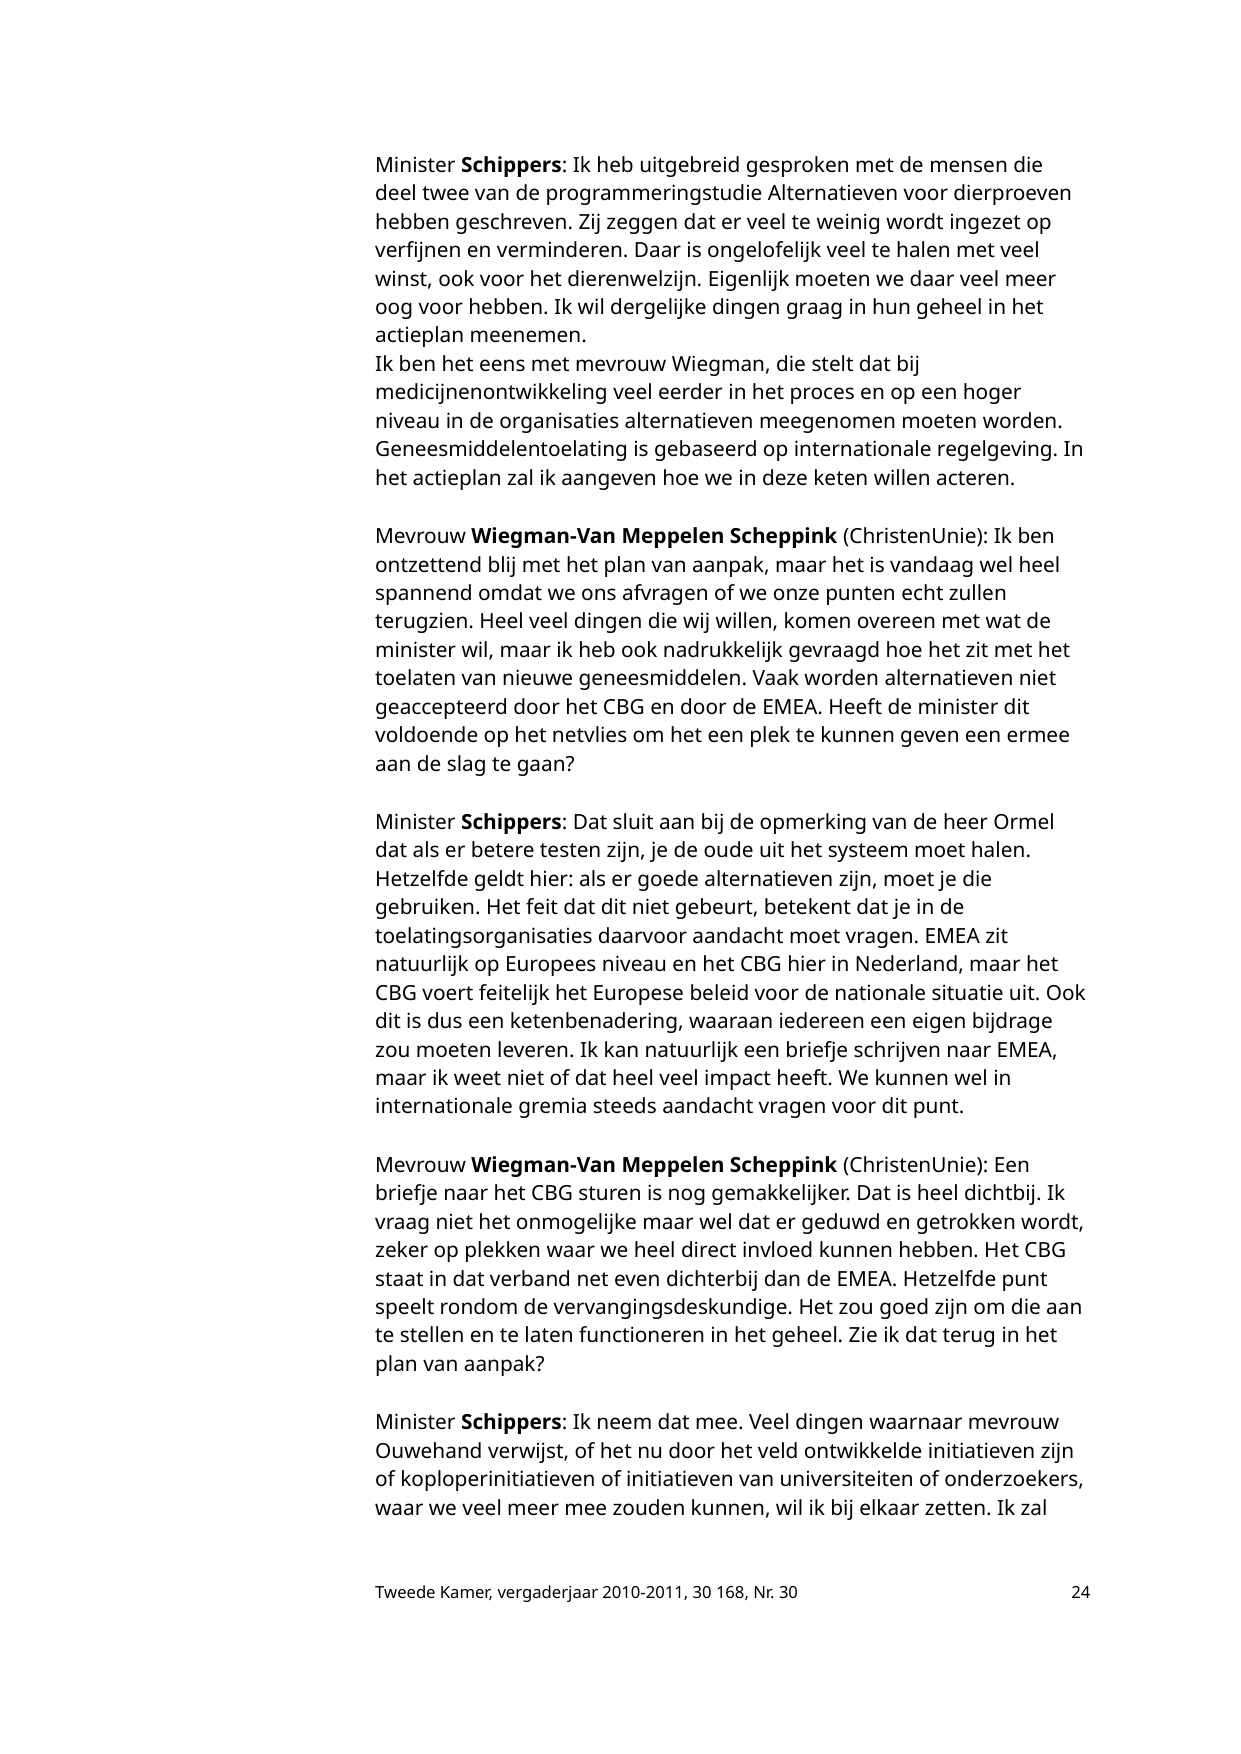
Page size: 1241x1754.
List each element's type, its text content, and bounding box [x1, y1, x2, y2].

text Mevrouw Wiegman-Van Meppelen Scheppink (ChristenUnie): Ik ben ontzettend blij met het plan van aanpak, maar het is vandaag wel heel spannend omdat we ons afvragen of we onze punten echt zullen terugzien. Heel veel dingen die wij willen, komen overeen met wat de minister wil, maar ik heb ook nadrukkelijk gevraagd hoe het zit met het toelaten van nieuwe geneesmiddelen. Vaak worden alternatieven niet geaccepteerd door het CBG en door de EMEA. Heeft de minister dit voldoende op het netvlies om het een plek te kunnen geven een ermee aan de slag te gaan? [375, 521, 1090, 777]
text Ik ben het eens met mevrouw Wiegman, die stelt dat bij medicijnenontwikkeling veel eerder in het proces en op een hoger niveau in de organisaties alternatieven meegenomen moeten worden. Geneesmiddelentoelating is gebaseerd op internationale regelgeving. In het actieplan zal ik aangeven hoe we in deze keten willen acteren. [375, 349, 1090, 491]
text Mevrouw Wiegman-Van Meppelen Scheppink (ChristenUnie): Een briefje naar het CBG sturen is nog gemakkelijker. Dat is heel dichtbij. Ik vraag niet het onmogelijke maar wel dat er geduwd en getrokken wordt, zeker op plekken waar we heel direct invloed kunnen hebben. Het CBG staat in dat verband net even dichterbij dan de EMEA. Hetzelfde punt speelt rondom de vervangingsdeskundige. Het zou goed zijn om die aan te stellen en te laten functioneren in het geheel. Zie ik dat terug in het plan van aanpak? [375, 1150, 1090, 1377]
text Minister Schippers: Dat sluit aan bij de opmerking van de heer Ormel dat als er betere testen zijn, je de oude uit het systeem moet halen. Hetzelfde geldt hier: als er goede alternatieven zijn, moet je die gebruiken. Het feit dat dit niet gebeurt, betekent dat je in de toelatingsorganisaties daarvoor aandacht moet vragen. EMEA zit natuurlijk op Europees niveau en het CBG hier in Nederland, maar het CBG voert feitelijk het Europese beleid voor de nationale situatie uit. Ook dit is dus een ketenbenadering, waaraan iedereen een eigen bijdrage zou moeten leveren. Ik kan natuurlijk een briefje schrijven naar EMEA, maar ik weet niet of dat heel veel impact heeft. We kunnen wel in internationale gremia steeds aandacht vragen voor dit punt. [375, 807, 1090, 1120]
text Minister Schippers: Ik neem dat mee. Veel dingen waarnaar mevrouw Ouwehand verwijst, of het nu door het veld ontwikkelde initiatieven zijn of koploperinitiatieven of initiatieven van universiteiten of onderzoekers, waar we veel meer mee zouden kunnen, wil ik bij elkaar zetten. Ik zal [375, 1407, 1090, 1521]
text Minister Schippers: Ik heb uitgebreid gesproken met de mensen die deel twee van de programmeringstudie Alternatieven voor dierproeven hebben geschreven. Zij zeggen dat er veel te weinig wordt ingezet op verfijnen en verminderen. Daar is ongelofelijk veel te halen met veel winst, ook voor het dierenwelzijn. Eigenlijk moeten we daar veel meer oog voor hebben. Ik wil dergelijke dingen graag in hun geheel in het actieplan meenemen. [375, 150, 1090, 349]
